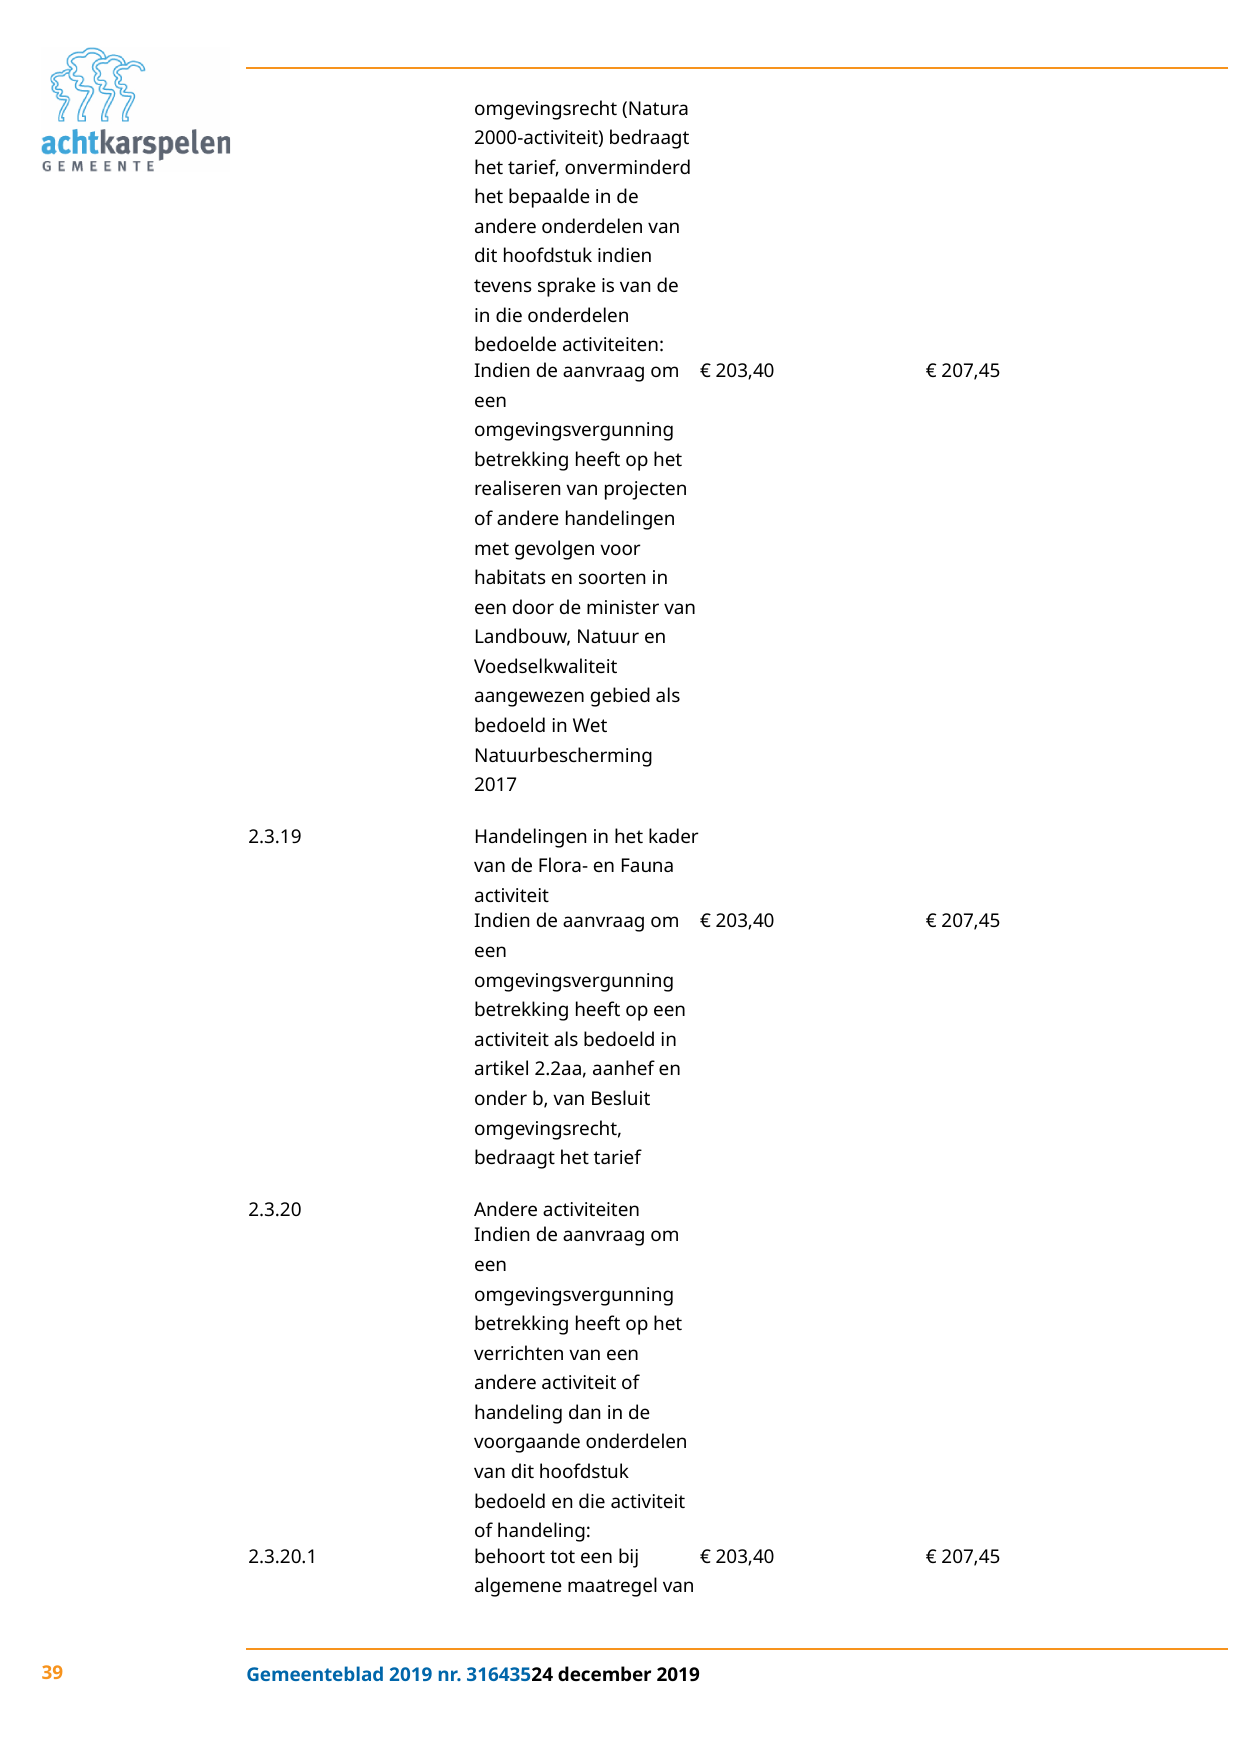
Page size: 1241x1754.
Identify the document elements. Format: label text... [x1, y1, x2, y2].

table_cell Handelingen in het kader van de Flora- en Fauna activiteit [474, 823, 700, 908]
picture [41, 47, 231, 172]
table_cell [700, 797, 926, 823]
table_cell € 203,40 [700, 1543, 926, 1598]
table_cell [700, 1196, 926, 1222]
table_cell € 203,40 [700, 908, 926, 1170]
table_cell [926, 797, 1152, 823]
table_cell 2.3.19 [248, 823, 474, 908]
table_cell 2.3.20 [248, 1196, 474, 1222]
table_cell [248, 95, 474, 357]
table_cell [248, 908, 474, 1170]
table_cell [248, 797, 474, 823]
table_cell € 207,45 [926, 908, 1152, 1170]
table_cell [700, 95, 926, 357]
table_cell Indien de aanvraag om een omgevingsvergunning betrekking heeft op een activiteit als bedoeld in artikel 2.2aa, aanhef en onder b, van Besluit omgevingsrecht, bedraagt het tarief [474, 908, 700, 1170]
table_cell [926, 95, 1152, 357]
table_cell 2.3.20.1 [248, 1543, 474, 1598]
table_cell [926, 1222, 1152, 1543]
table_cell [248, 357, 474, 797]
table_cell [474, 797, 700, 823]
table_cell [926, 1196, 1152, 1222]
table_cell Indien de aanvraag om een omgevingsvergunning betrekking heeft op het realiseren van projecten of andere handelingen met gevolgen voor habitats en soorten in een door de minister van Landbouw, Natuur en Voedselkwaliteit aangewezen gebied als bedoeld in Wet Natuurbescherming 2017 [474, 357, 700, 797]
table_cell [474, 1170, 700, 1196]
table_cell [700, 823, 926, 908]
table_cell [248, 1222, 474, 1543]
table_cell Andere activiteiten [474, 1196, 700, 1222]
table_cell € 203,40 [700, 357, 926, 797]
table_cell behoort tot een bij algemene maatregel van [474, 1543, 700, 1598]
table_cell [700, 1222, 926, 1543]
table_cell Indien de aanvraag om een omgevingsvergunning betrekking heeft op het verrichten van een andere activiteit of handeling dan in de voorgaande onderdelen van dit hoofdstuk bedoeld en die activiteit of handeling: [474, 1222, 700, 1543]
table_cell € 207,45 [926, 1543, 1152, 1598]
table_cell € 207,45 [926, 357, 1152, 797]
table_cell [926, 1170, 1152, 1196]
table_cell [700, 1170, 926, 1196]
table_cell [926, 823, 1152, 908]
table_cell [248, 1170, 474, 1196]
table_cell omgevingsrecht (Natura 2000-activiteit) bedraagt het tarief, onverminderd het bepaalde in de andere onderdelen van dit hoofdstuk indien tevens sprake is van de in die onderdelen bedoelde activiteiten: [474, 95, 700, 357]
